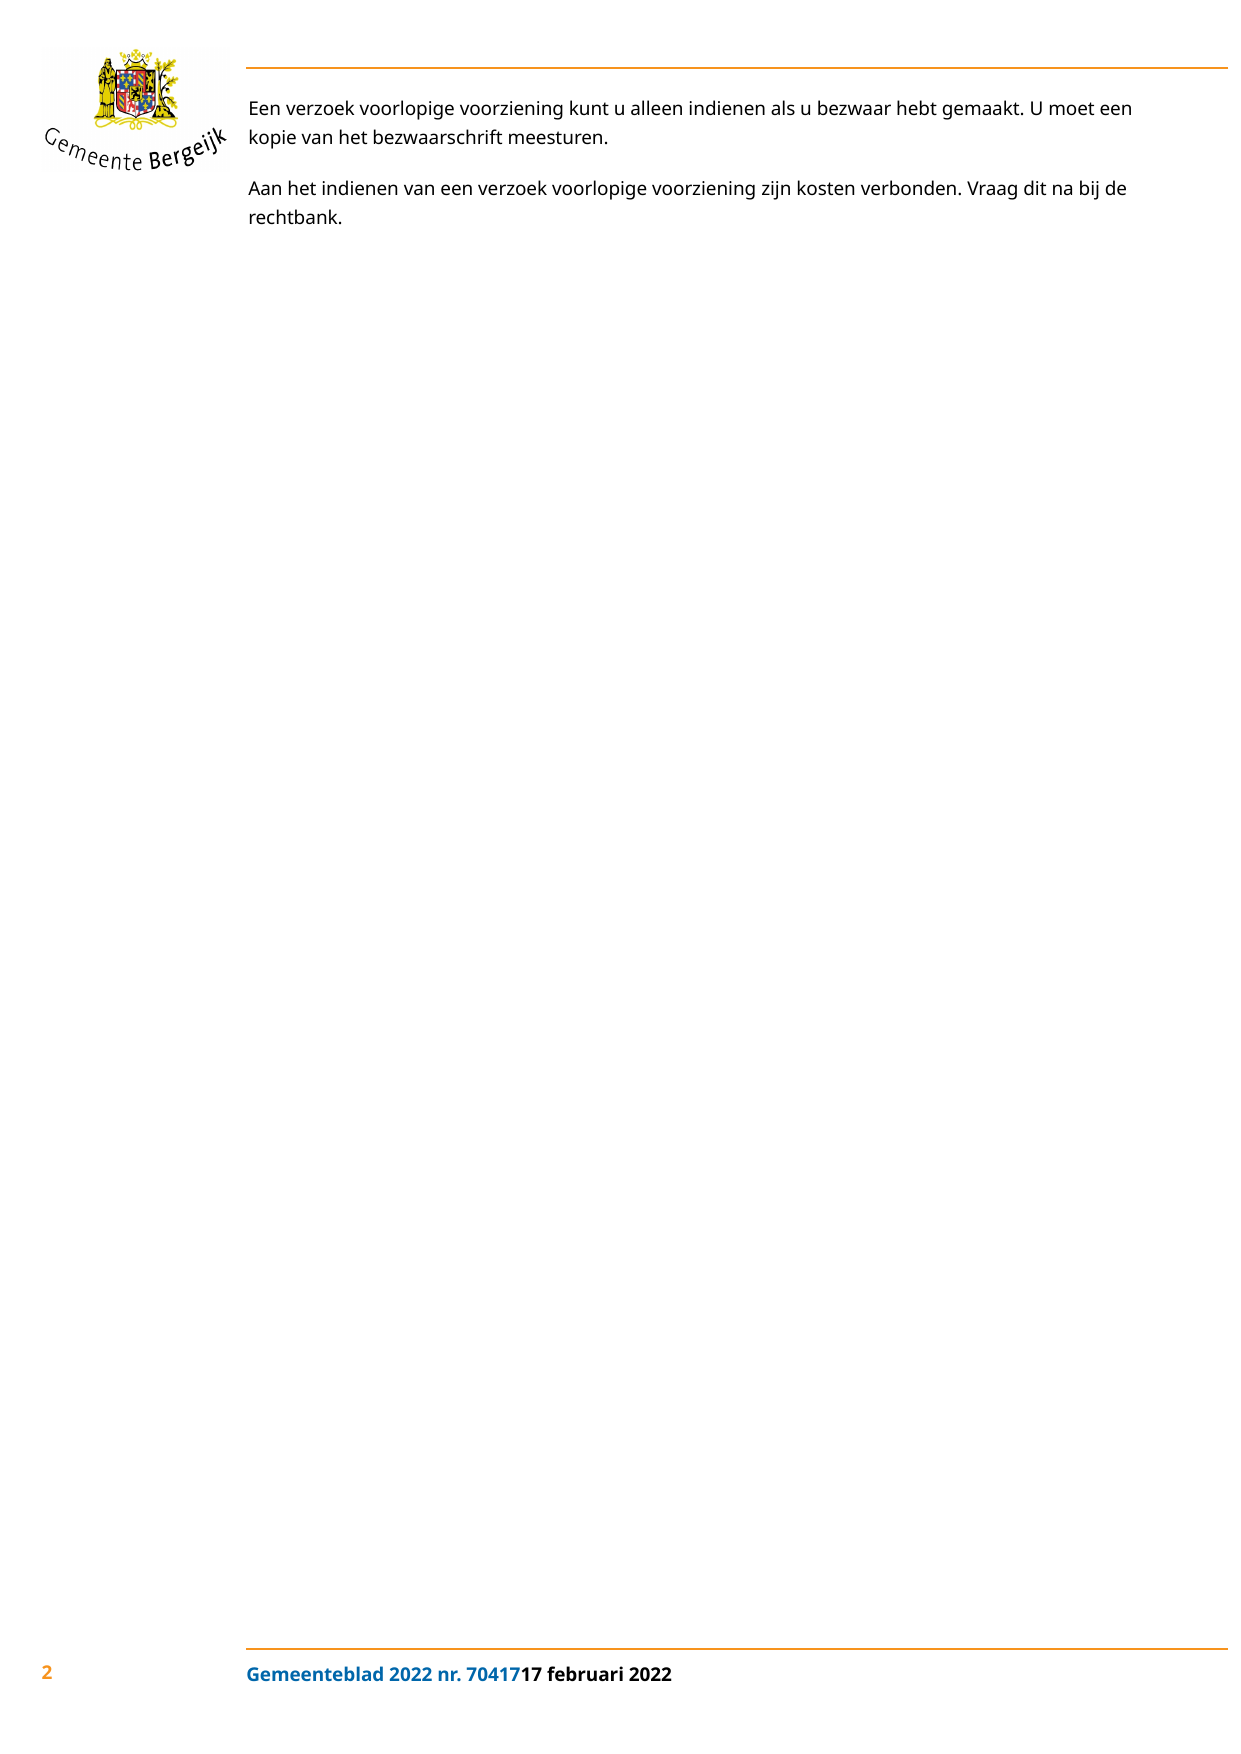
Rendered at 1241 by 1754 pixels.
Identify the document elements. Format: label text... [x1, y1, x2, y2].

text Een verzoek voorlopige voorziening kunt u alleen indienen als u bezwaar hebt gemaakt. U moet een kopie van het bezwaarschrift meesturen. [248, 95, 1152, 150]
picture [41, 47, 231, 172]
text Aan het indienen van een verzoek voorlopige voorziening zijn kosten verbonden. Vraag dit na bij de rechtbank. [248, 175, 1152, 230]
